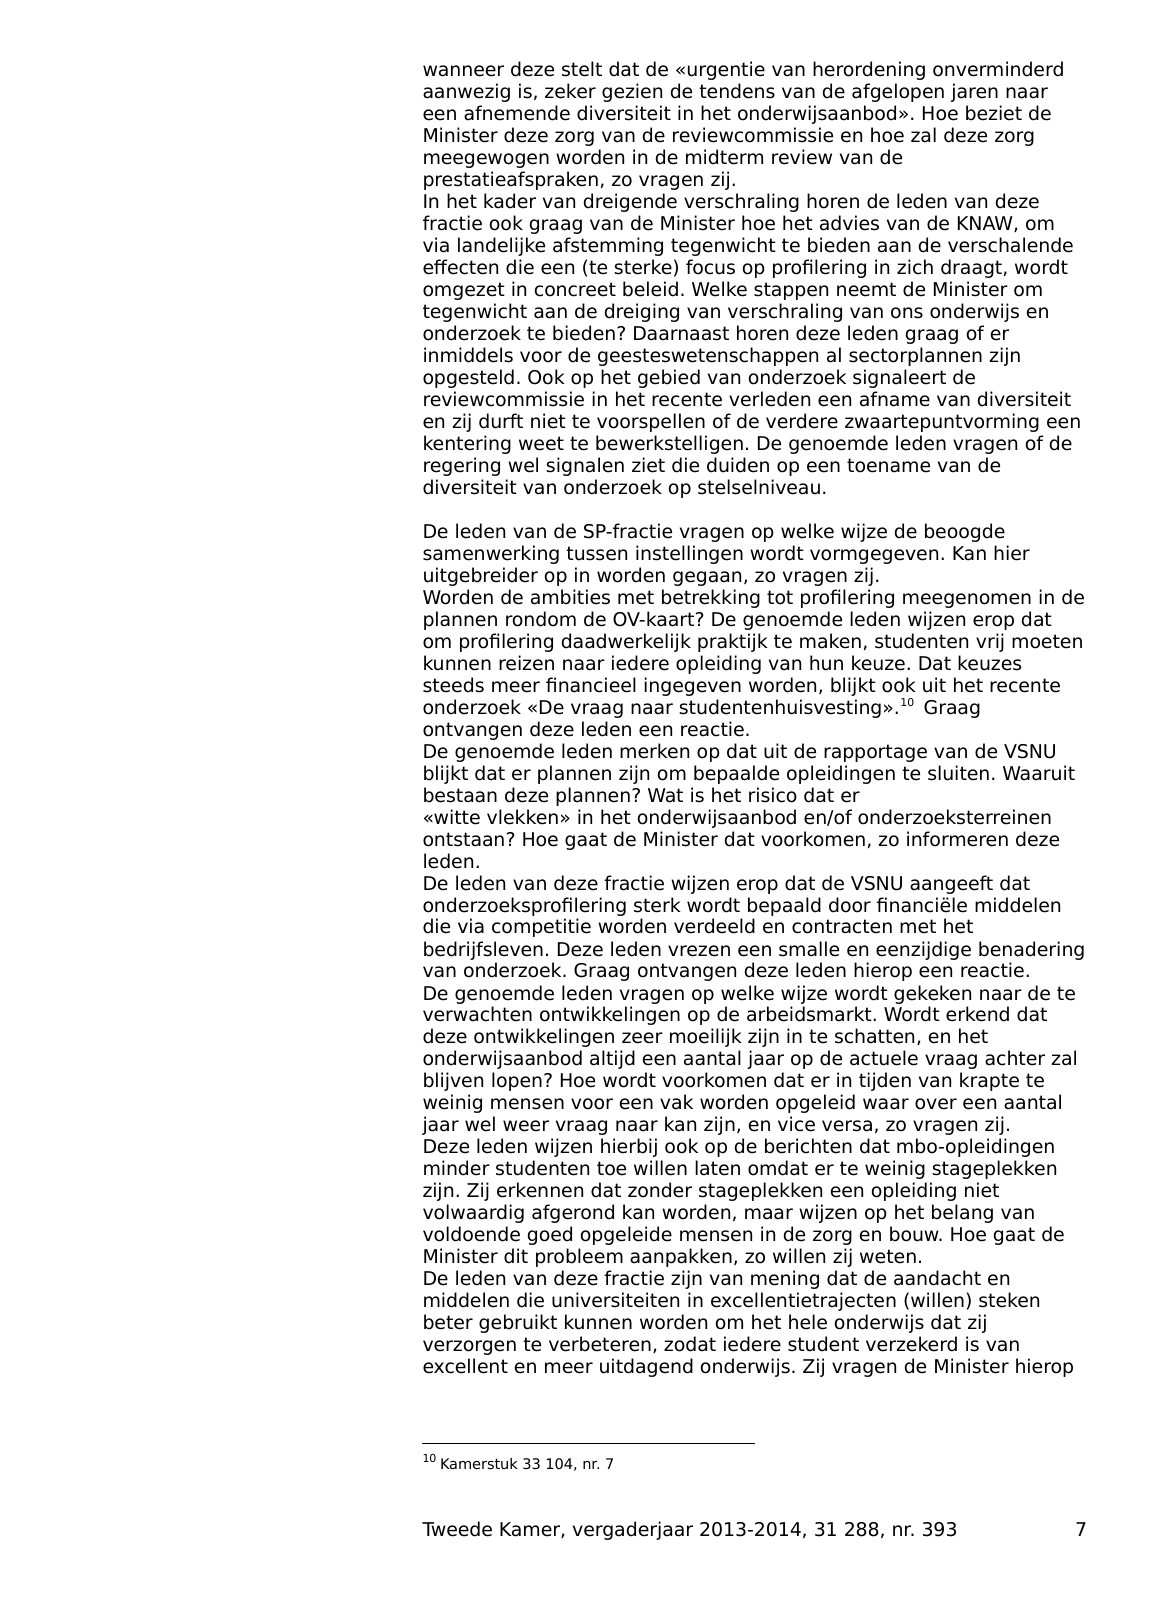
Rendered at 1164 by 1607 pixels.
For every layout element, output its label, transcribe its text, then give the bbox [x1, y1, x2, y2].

text De genoemde leden vragen op welke wijze wordt gekeken naar de te verwachten ontwikkelingen op de arbeidsmarkt. Wordt erkend dat deze ontwikkelingen zeer moeilijk zijn in te schatten, en het onderwijsaanbod altijd een aantal jaar op de actuele vraag achter zal blijven lopen? Hoe wordt voorkomen dat er in tijden van krapte te weinig mensen voor een vak worden opgeleid waar over een aantal jaar wel weer vraag naar kan zijn, en vice versa, zo vragen zij. [422, 982, 1087, 1136]
text Deze leden wijzen hierbij ook op de berichten dat mbo-opleidingen minder studenten toe willen laten omdat er te weinig stageplekken zijn. Zij erkennen dat zonder stageplekken een opleiding niet volwaardig afgerond kan worden, maar wijzen op het belang van voldoende goed opgeleide mensen in de zorg en bouw. Hoe gaat de Minister dit probleem aanpakken, zo willen zij weten. [422, 1136, 1087, 1268]
text De leden van deze fractie zijn van mening dat de aandacht en middelen die universiteiten in excellentietrajecten (willen) steken beter gebruikt kunnen worden om het hele onderwijs dat zij verzorgen te verbeteren, zodat iedere student verzekerd is van excellent en meer uitdagend onderwijs. Zij vragen de Minister hierop [422, 1268, 1087, 1378]
text De genoemde leden merken op dat uit de rapportage van de VSNU blijkt dat er plannen zijn om bepaalde opleidingen te sluiten. Waaruit bestaan deze plannen? Wat is het risico dat er [422, 741, 1087, 807]
text «witte vlekken» in het onderwijsaanbod en/of onderzoeksterreinen ontstaan? Hoe gaat de Minister dat voorkomen, zo informeren deze leden. [422, 807, 1087, 872]
text De leden van de SP-fractie vragen op welke wijze de beoogde samenwerking tussen instellingen wordt vormgegeven. Kan hier uitgebreider op in worden gegaan, zo vragen zij. [422, 521, 1087, 587]
text De leden van deze fractie wijzen erop dat de VSNU aangeeft dat onderzoeksprofilering sterk wordt bepaald door financiële middelen die via competitie worden verdeeld en contracten met het bedrijfsleven. Deze leden vrezen een smalle en eenzijdige benadering van onderzoek. Graag ontvangen deze leden hierop een reactie. [422, 872, 1087, 982]
text wanneer deze stelt dat de «urgentie van herordening onverminderd aanwezig is, zeker gezien de tendens van de afgelopen jaren naar een afnemende diversiteit in het onderwijsaanbod». Hoe beziet de Minister deze zorg van de reviewcommissie en hoe zal deze zorg meegewogen worden in de midterm review van de prestatieafspraken, zo vragen zij. [422, 59, 1087, 191]
text In het kader van dreigende verschraling horen de leden van deze fractie ook graag van de Minister hoe het advies van de KNAW, om via landelijke afstemming tegenwicht te bieden aan de verschalende effecten die een (te sterke) focus op profilering in zich draagt, wordt omgezet in concreet beleid. Welke stappen neemt de Minister om tegenwicht aan de dreiging van verschraling van ons onderwijs en onderzoek te bieden? Daarnaast horen deze leden graag of er inmiddels voor de geesteswetenschappen al sectorplannen zijn opgesteld. Ook op het gebied van onderzoek signaleert de reviewcommissie in het recente verleden een afname van diversiteit en zij durft niet te voorspellen of de verdere zwaartepuntvorming een kentering weet te bewerkstelligen. De genoemde leden vragen of de regering wel signalen ziet die duiden op een toename van de diversiteit van onderzoek op stelselniveau. [422, 191, 1087, 499]
text Kamerstuk 33 104, nr. 7 [422, 1452, 1087, 1474]
text Worden de ambities met betrekking tot profilering meegenomen in de plannen rondom de OV-kaart? De genoemde leden wijzen erop dat om profilering daadwerkelijk praktijk te maken, studenten vrij moeten kunnen reizen naar iedere opleiding van hun keuze. Dat keuzes steeds meer financieel ingegeven worden, blijkt ook uit het recente onderzoek «De vraag naar studentenhuisvesting». Graag ontvangen deze leden een reactie. [422, 587, 1087, 741]
